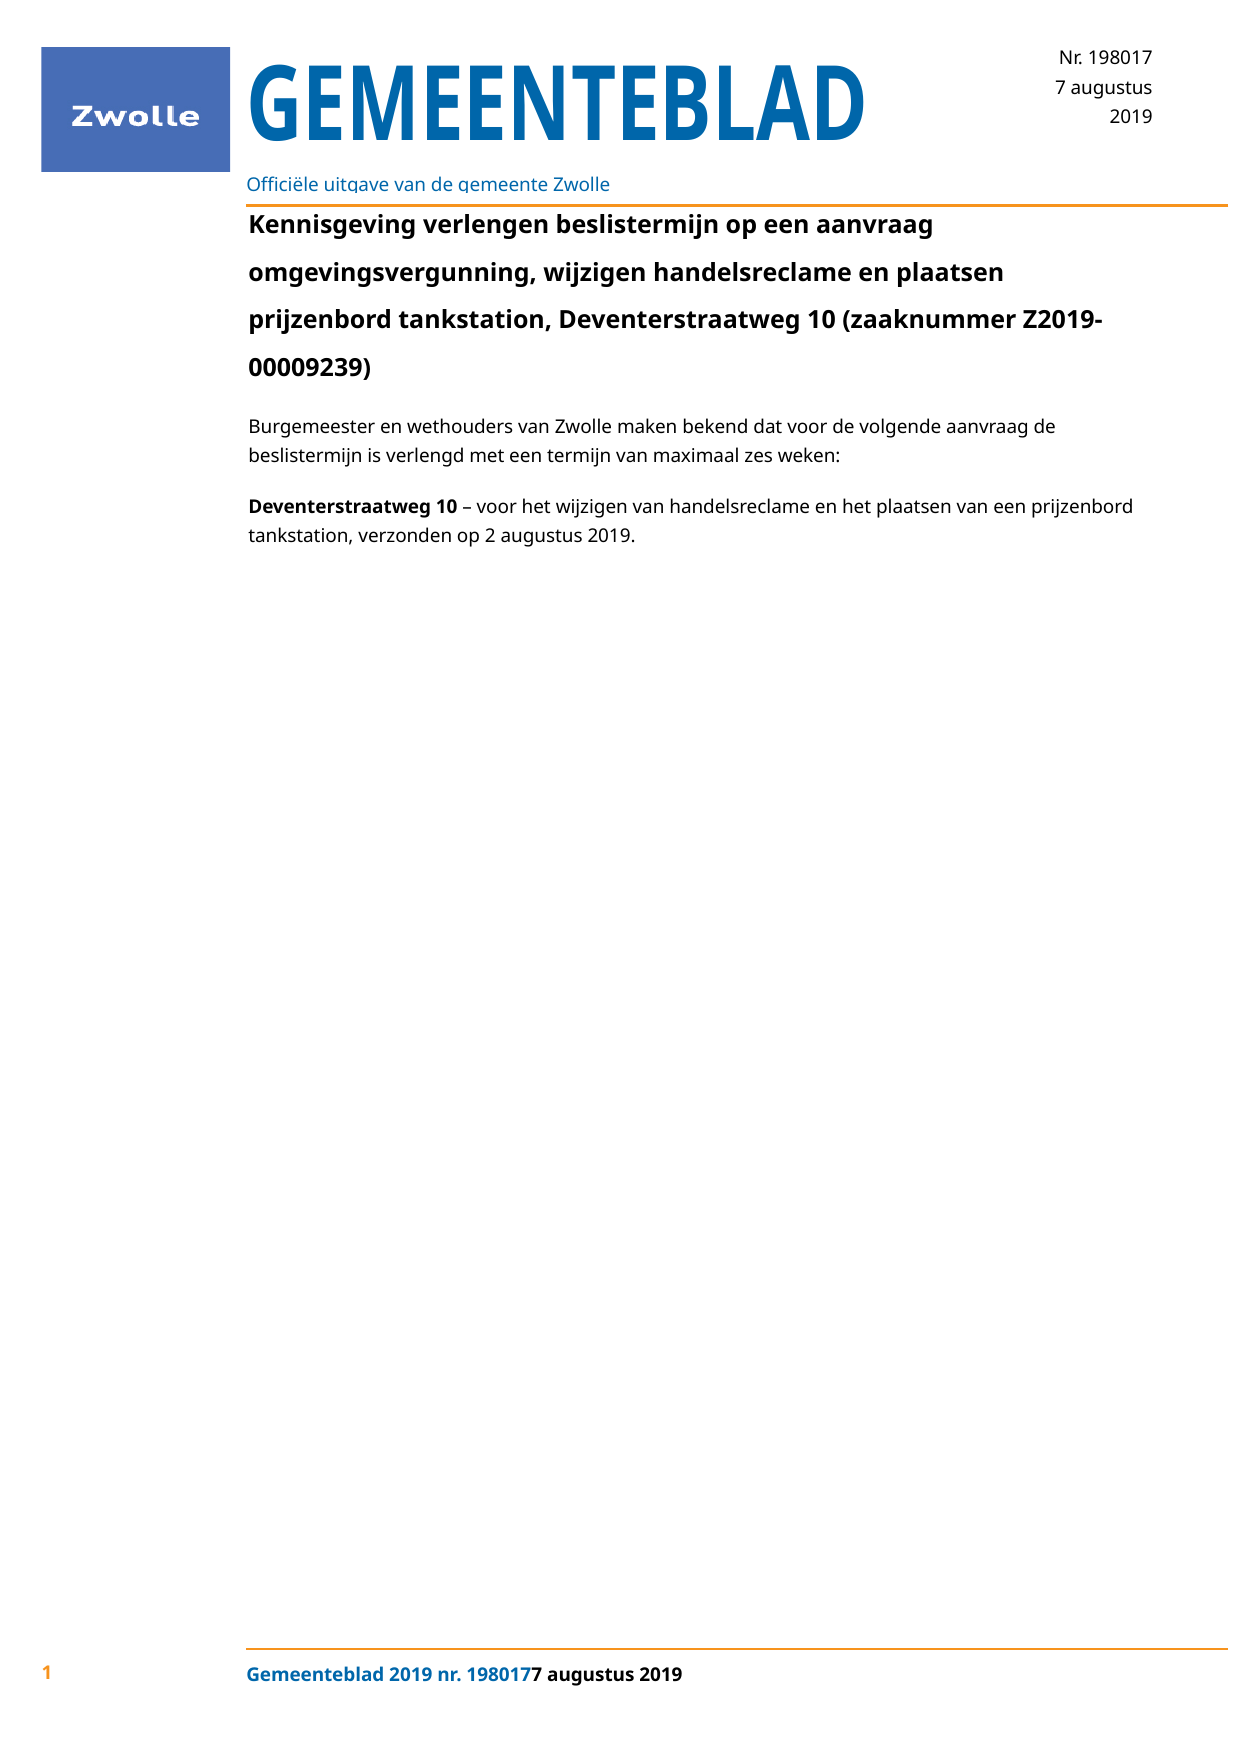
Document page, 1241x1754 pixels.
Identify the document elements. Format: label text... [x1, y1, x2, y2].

text Deventerstraatweg 10 – voor het wijzigen van handelsreclame en het plaatsen van een prijzenbord tankstation, verzonden op 2 augustus 2019. [248, 493, 1152, 548]
text Kennisgeving verlengen beslistermijn op een aanvraag omgevingsvergunning, wijzigen handelsreclame en plaatsen prijzenbord tankstation, Deventerstraatweg 10 (zaaknummer Z2019-00009239) [248, 207, 1152, 384]
text Burgemeester en wethouders van Zwolle maken bekend dat voor de volgende aanvraag de beslistermijn is verlengd met een termijn van maximaal zes weken: [248, 413, 1152, 468]
picture [41, 47, 231, 172]
